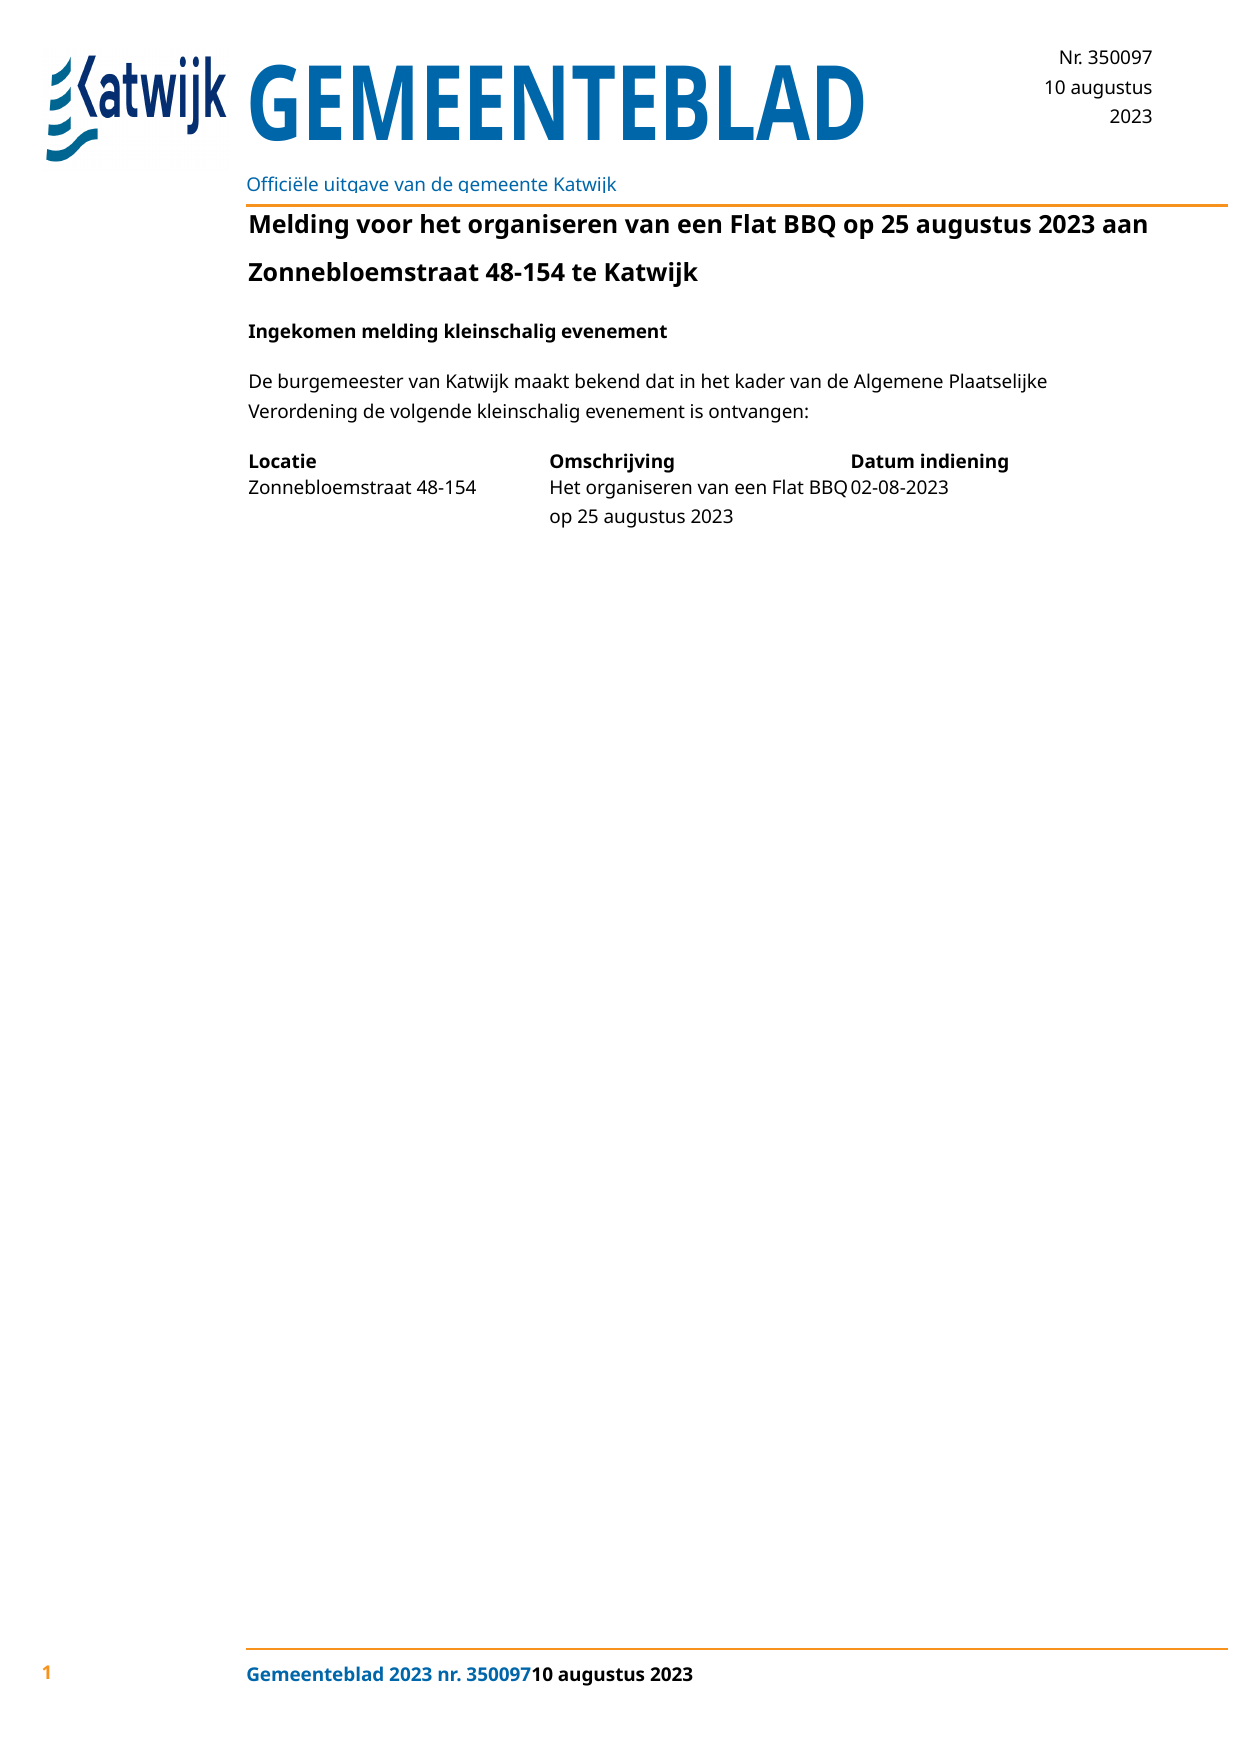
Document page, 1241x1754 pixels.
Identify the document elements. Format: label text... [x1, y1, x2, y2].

text De burgemeester van Katwijk maakt bekend dat in het kader van de Algemene Plaatselijke Verordening de volgende kleinschalig evenement is ontvangen: [248, 368, 1152, 424]
table_header Omschrijving [549, 449, 850, 474]
table_cell 02-08-2023 [850, 474, 1152, 529]
text Ingekomen melding kleinschalig evenement [248, 318, 1152, 344]
text Melding voor het organiseren van een Flat BBQ op 25 augustus 2023 aan Zonnebloemstraat 48-154 te Katwijk [248, 207, 1152, 288]
table_cell Zonnebloemstraat 48-154 [248, 474, 549, 529]
table_cell Het organiseren van een Flat BBQ op 25 augustus 2023 [549, 474, 850, 529]
table_header Locatie [248, 449, 549, 474]
table_header Datum indiening [850, 449, 1152, 474]
picture [41, 47, 231, 172]
